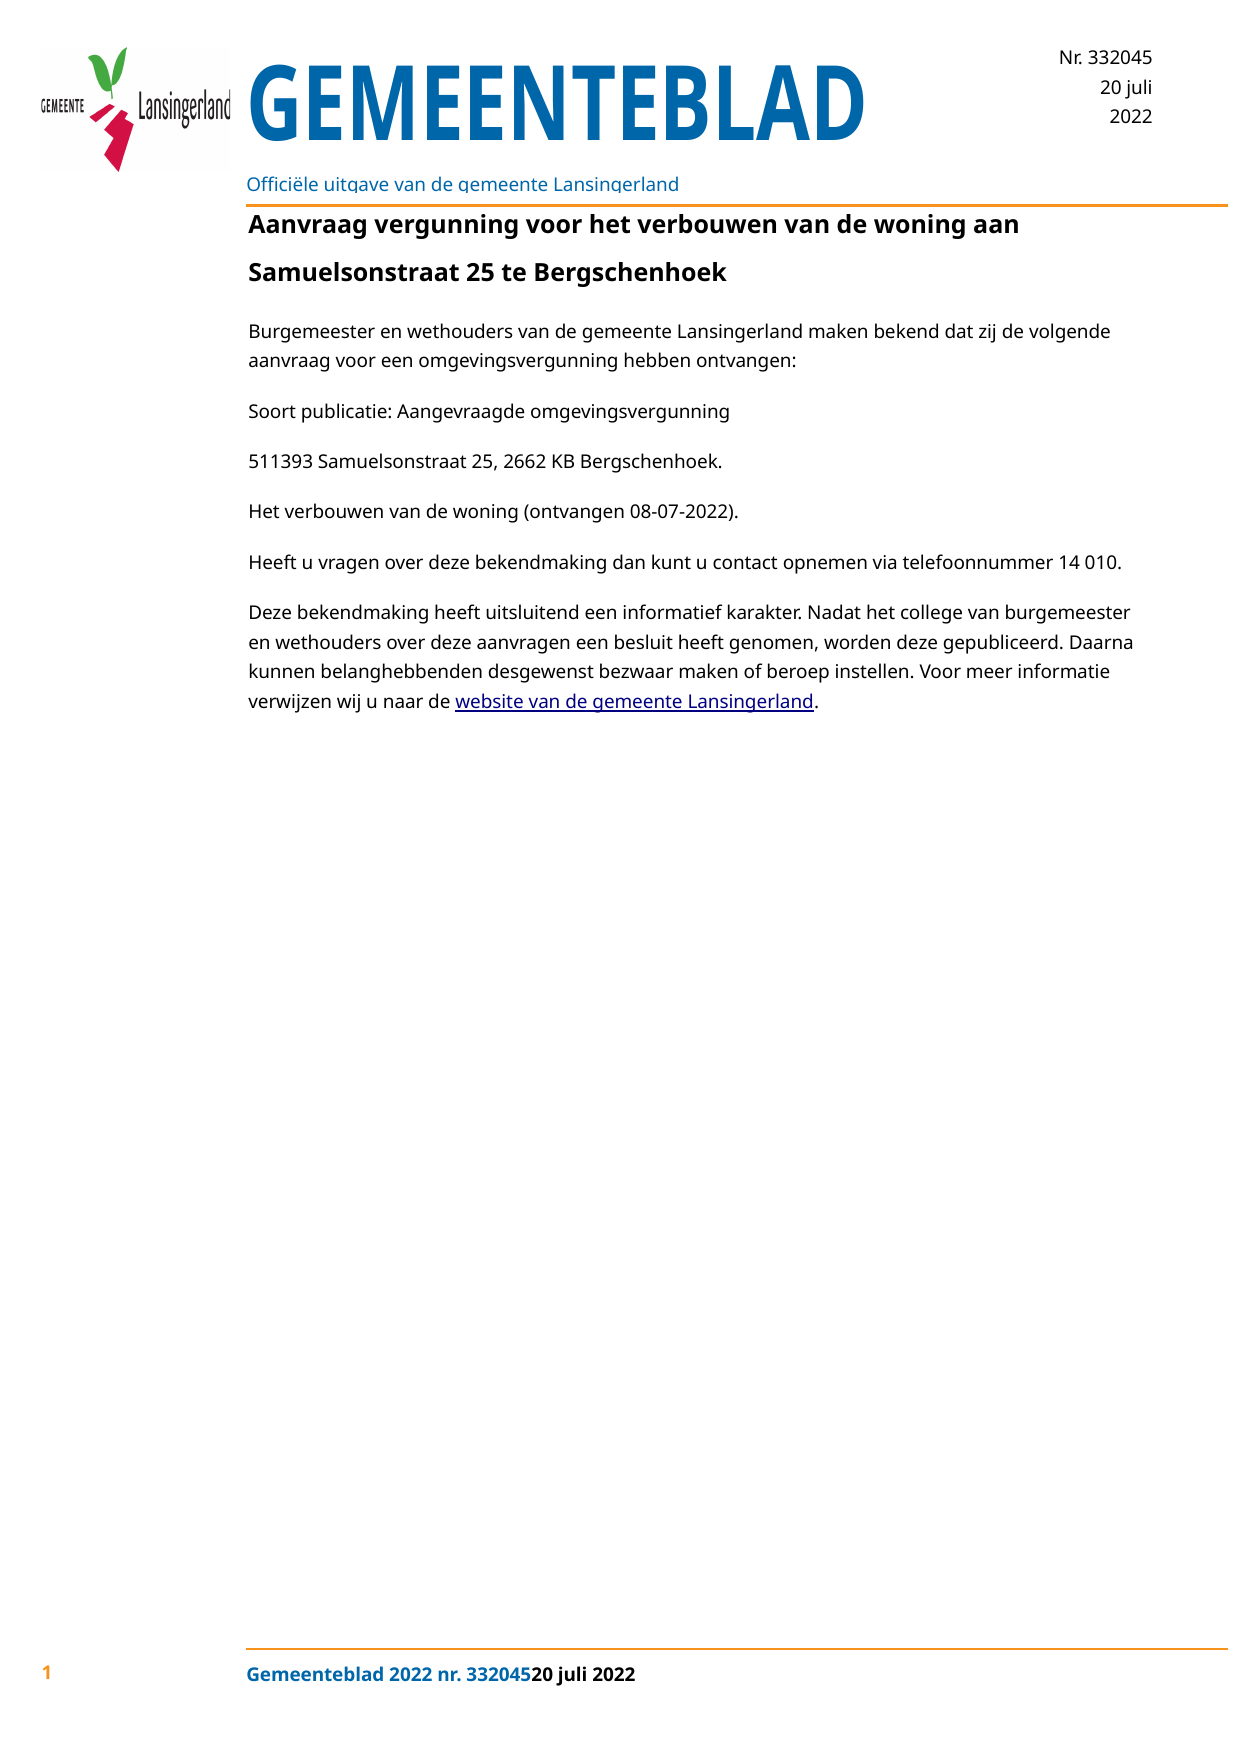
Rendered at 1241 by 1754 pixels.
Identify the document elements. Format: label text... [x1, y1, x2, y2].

text Heeft u vragen over deze bekendmaking dan kunt u contact opnemen via telefoonnummer 14 010. [248, 549, 1152, 575]
text 511393 Samuelsonstraat 25, 2662 KB Bergschenhoek. [248, 448, 1152, 474]
text Het verbouwen van de woning (ontvangen 08-07-2022). [248, 499, 1152, 524]
text Soort publicatie: Aangevraagde omgevingsvergunning [248, 398, 1152, 424]
text Aanvraag vergunning voor het verbouwen van de woning aan Samuelsonstraat 25 te Bergschenhoek [248, 207, 1152, 288]
text Deze bekendmaking heeft uitsluitend een informatief karakter. Nadat het college van burgemeester en wethouders over deze aanvragen een besluit heeft genomen, worden deze gepubliceerd. Daarna kunnen belanghebbenden desgewenst bezwaar maken of beroep instellen. Voor meer informatie verwijzen wij u naar de website van de gemeente Lansingerland. [248, 599, 1152, 714]
picture [41, 47, 231, 172]
text Burgemeester en wethouders van de gemeente Lansingerland maken bekend dat zij de volgende aanvraag voor een omgevingsvergunning hebben ontvangen: [248, 318, 1152, 373]
